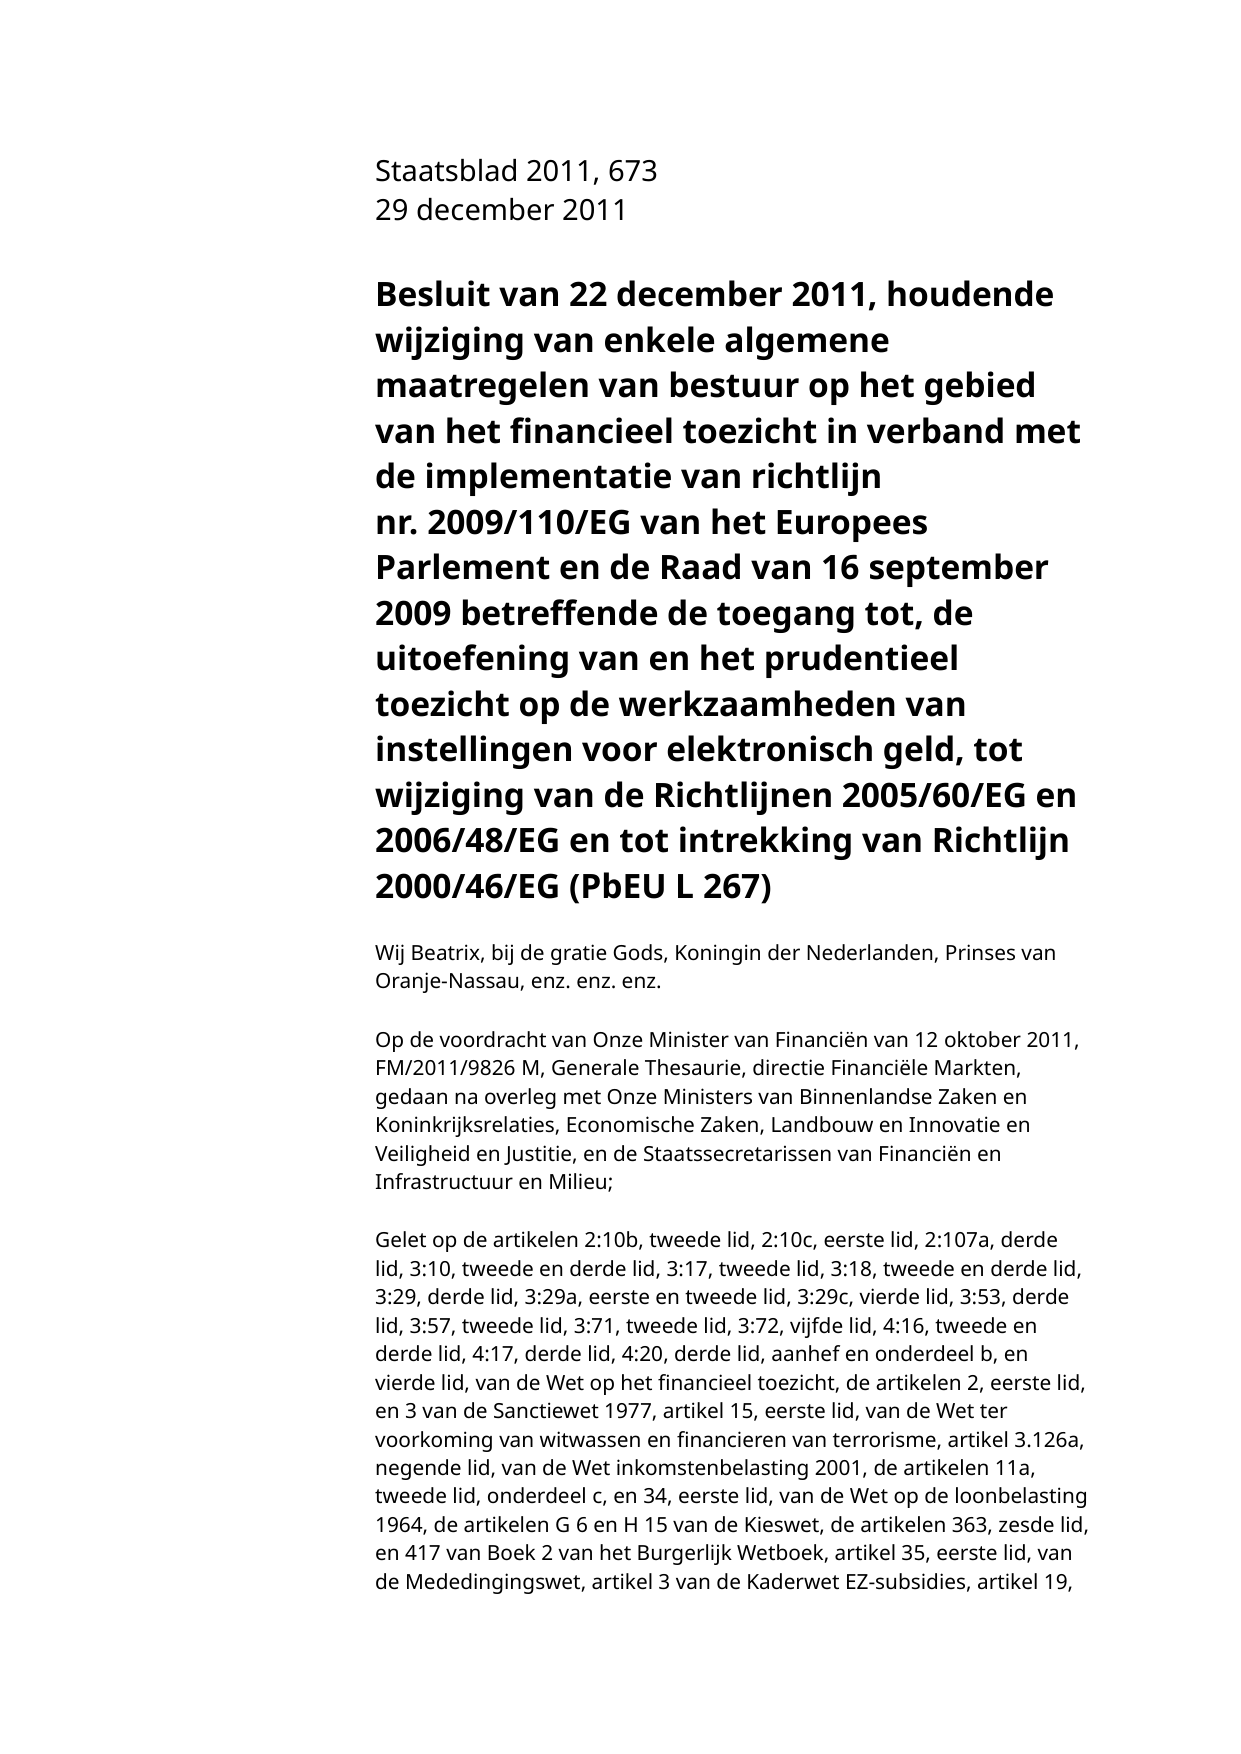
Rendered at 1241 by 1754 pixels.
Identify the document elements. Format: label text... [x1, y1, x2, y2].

text Staatsblad 2011, 673 [375, 150, 1090, 190]
text Gelet op de artikelen 2:10b, tweede lid, 2:10c, eerste lid, 2:107a, derde lid, 3:10, tweede en derde lid, 3:17, tweede lid, 3:18, tweede en derde lid, 3:29, derde lid, 3:29a, eerste en tweede lid, 3:29c, vierde lid, 3:53, derde lid, 3:57, tweede lid, 3:71, tweede lid, 3:72, vijfde lid, 4:16, tweede en derde lid, 4:17, derde lid, 4:20, derde lid, aanhef en onderdeel b, en vierde lid, van de Wet op het financieel toezicht, de artikelen 2, eerste lid, en 3 van de Sanctiewet 1977, artikel 15, eerste lid, van de Wet ter voorkoming van witwassen en financieren van terrorisme, artikel 3.126a, negende lid, van de Wet inkomstenbelasting 2001, de artikelen 11a, tweede lid, onderdeel c, en 34, eerste lid, van de Wet op de loonbelasting 1964, de artikelen G 6 en H 15 van de Kieswet, de artikelen 363, zesde lid, en 417 van Boek 2 van het Burgerlijk Wetboek, artikel 35, eerste lid, van de Mededingingswet, artikel 3 van de Kaderwet EZ-subsidies, artikel 19, [375, 1226, 1090, 1595]
text Op de voordracht van Onze Minister van Financiën van 12 oktober 2011, FM/2011/9826 M, Generale Thesaurie, directie Financiële Markten, gedaan na overleg met Onze Ministers van Binnenlandse Zaken en Koninkrijksrelaties, Economische Zaken, Landbouw en Innovatie en Veiligheid en Justitie, en de Staatssecretarissen van Financiën en Infrastructuur en Milieu; [375, 1025, 1090, 1196]
text 29 december 2011 [375, 190, 1090, 229]
text Wij Beatrix, bij de gratie Gods, Koningin der Nederlanden, Prinses van Oranje-Nassau, enz. enz. enz. [375, 938, 1090, 995]
subtitle Besluit van 22 december 2011, houdende wijziging van enkele algemene maatregelen van bestuur op het gebied van het financieel toezicht in verband met de implementatie van richtlijn nr. 2009/110/EG van het Europees Parlement en de Raad van 16 september 2009 betreffende de toegang tot, de uitoefening van en het prudentieel toezicht op de werkzaamheden van instellingen voor elektronisch geld, tot wijziging van de Richtlijnen 2005/60/EG en 2006/48/EG en tot intrekking van Richtlijn 2000/46/EG (PbEU L 267) [375, 271, 1090, 908]
